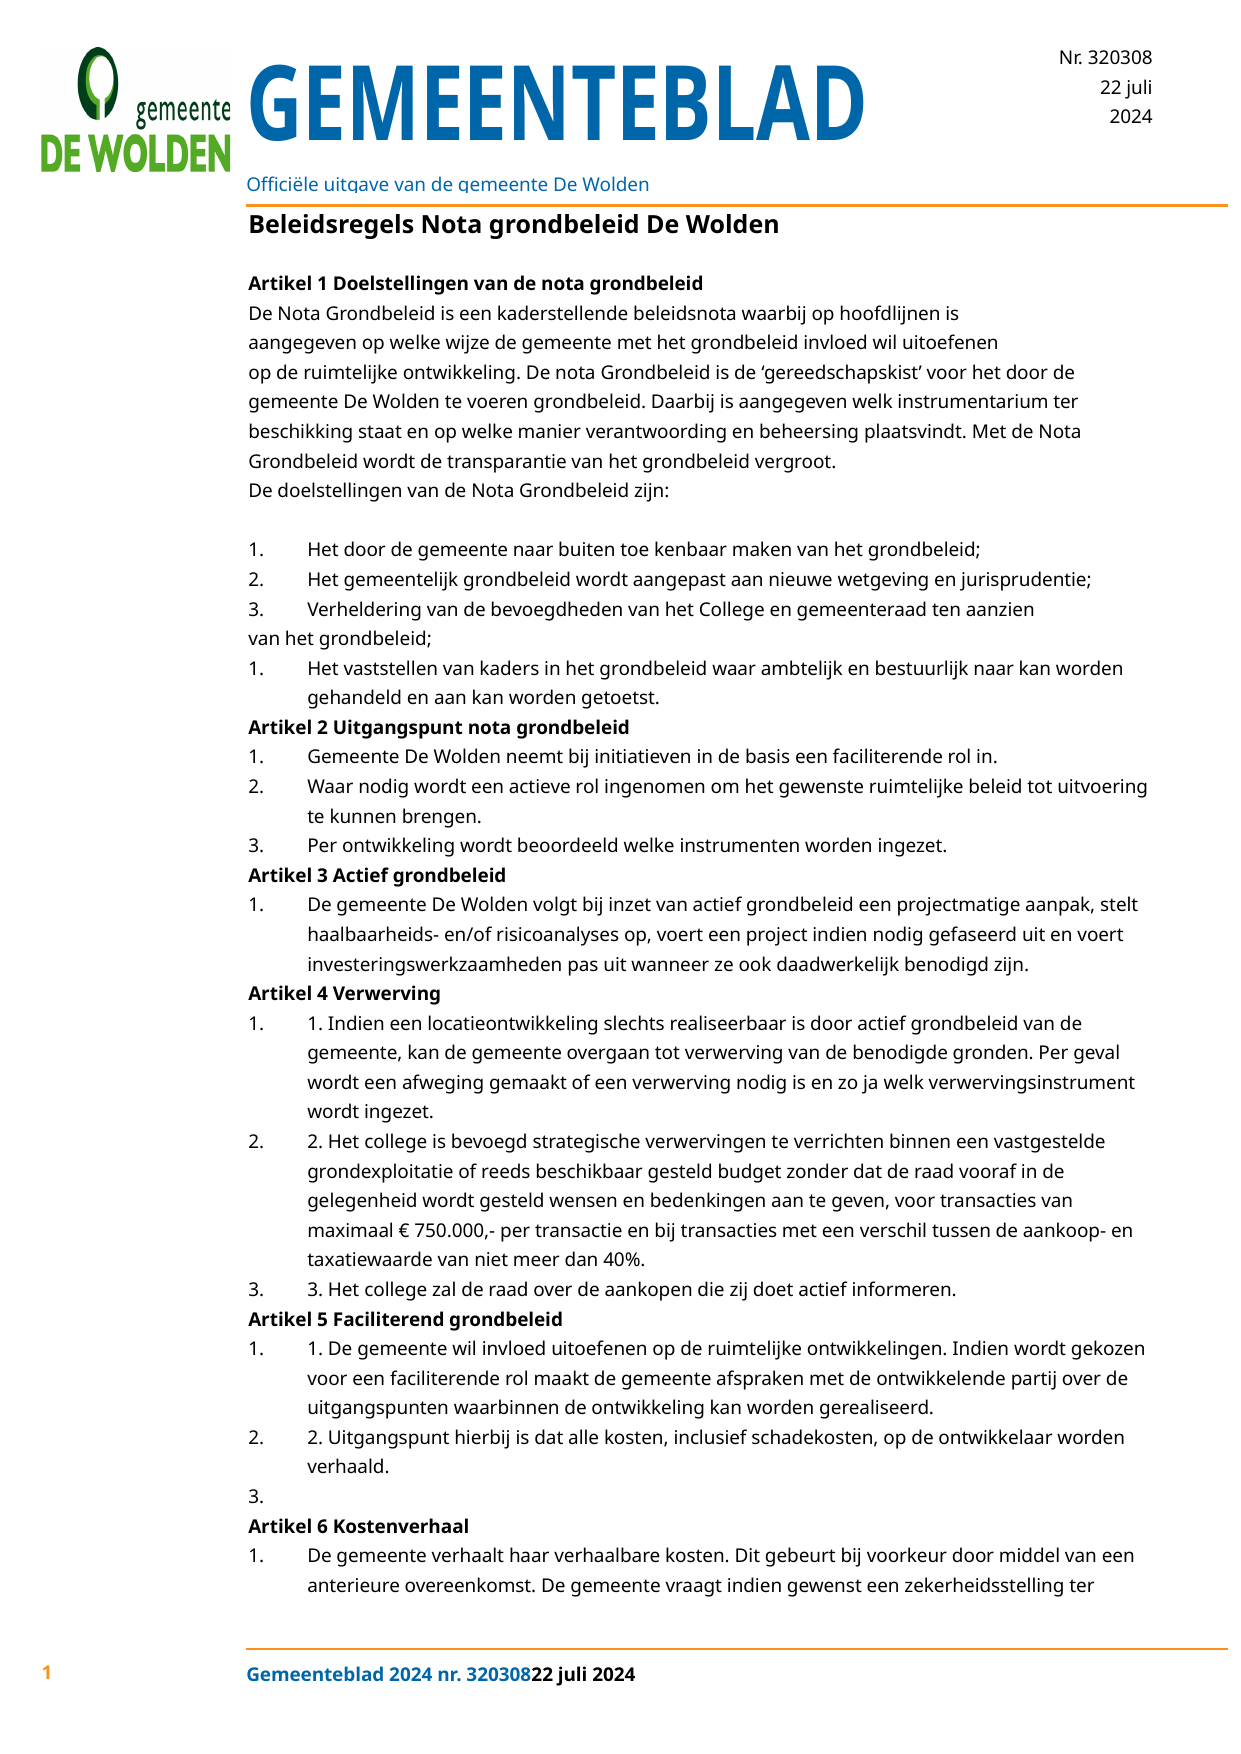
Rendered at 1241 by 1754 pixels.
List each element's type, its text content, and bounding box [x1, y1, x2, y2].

list De gemeente verhaalt haar verhaalbare kosten. Dit gebeurt bij voorkeur door middel van een anterieure overeenkomst. De gemeente vraagt indien gewenst een zekerheidsstelling ter [248, 1542, 1152, 1598]
list Gemeente De Wolden neemt bij initiatieven in de basis een faciliterende rol in. [248, 744, 1152, 769]
text Artikel 4 Verwerving [248, 980, 1152, 1006]
text aangegeven op welke wijze de gemeente met het grondbeleid invloed wil uitoefenen [248, 329, 1152, 355]
text Artikel 2 Uitgangspunt nota grondbeleid [248, 714, 1152, 740]
list Het door de gemeente naar buiten toe kenbaar maken van het grondbeleid; [248, 537, 1152, 562]
text De Nota Grondbeleid is een kaderstellende beleidsnota waarbij op hoofdlijnen is [248, 300, 1152, 326]
list Het vaststellen van kaders in het grondbeleid waar ambtelijk en bestuurlijk naar kan worden gehandeld en aan kan worden getoetst. [248, 655, 1152, 710]
list 1. Indien een locatieontwikkeling slechts realiseerbaar is door actief grondbeleid van de gemeente, kan de gemeente overgaan tot verwerving van de benodigde gronden. Per geval wordt een afweging gemaakt of een verwerving nodig is en zo ja welk verwervingsinstrument wordt ingezet. [248, 1010, 1152, 1124]
text Artikel 3 Actief grondbeleid [248, 862, 1152, 888]
text Artikel 1 Doelstellingen van de nota grondbeleid [248, 270, 1152, 296]
text De doelstellingen van de Nota Grondbeleid zijn: [248, 477, 1152, 503]
list Per ontwikkeling wordt beoordeeld welke instrumenten worden ingezet. [248, 832, 1152, 858]
list Verheldering van de bevoegdheden van het College en gemeenteraad ten aanzien [248, 596, 1152, 621]
text Artikel 5 Faciliterend grondbeleid [248, 1306, 1152, 1331]
list 3. Het college zal de raad over de aankopen die zij doet actief informeren. [248, 1276, 1152, 1302]
list Waar nodig wordt een actieve rol ingenomen om het gewenste ruimtelijke beleid tot uitvoering te kunnen brengen. [248, 773, 1152, 828]
text van het grondbeleid; [248, 625, 1152, 651]
text op de ruimtelijke ontwikkeling. De nota Grondbeleid is de ‘gereedschapskist’ voor het door de gemeente De Wolden te voeren grondbeleid. Daarbij is aangegeven welk instrumentarium ter beschikking staat en op welke manier verantwoording en beheersing plaatsvindt. Met de Nota Grondbeleid wordt de transparantie van het grondbeleid vergroot. [248, 359, 1152, 473]
list 2. Het college is bevoegd strategische verwervingen te verrichten binnen een vastgestelde grondexploitatie of reeds beschikbaar gesteld budget zonder dat de raad vooraf in de gelegenheid wordt gesteld wensen en bedenkingen aan te geven, voor transacties van maximaal € 750.000,- per transactie en bij transacties met een verschil tussen de aankoop- en taxatiewaarde van niet meer dan 40%. [248, 1128, 1152, 1272]
text Artikel 6 Kostenverhaal [248, 1513, 1152, 1538]
list 1. De gemeente wil invloed uitoefenen op de ruimtelijke ontwikkelingen. Indien wordt gekozen voor een faciliterende rol maakt de gemeente afspraken met de ontwikkelende partij over de uitgangspunten waarbinnen de ontwikkeling kan worden gerealiseerd. [248, 1335, 1152, 1420]
list 2. Uitgangspunt hierbij is dat alle kosten, inclusief schadekosten, op de ontwikkelaar worden verhaald. [248, 1424, 1152, 1479]
list De gemeente De Wolden volgt bij inzet van actief grondbeleid een projectmatige aanpak, stelt haalbaarheids- en/of risicoanalyses op, voert een project indien nodig gefaseerd uit en voert investeringswerkzaamheden pas uit wanneer ze ook daadwerkelijk benodigd zijn. [248, 892, 1152, 976]
picture [41, 47, 231, 172]
text Beleidsregels Nota grondbeleid De Wolden [248, 207, 1152, 241]
list Het gemeentelijk grondbeleid wordt aangepast aan nieuwe wetgeving en jurisprudentie; [248, 566, 1152, 592]
